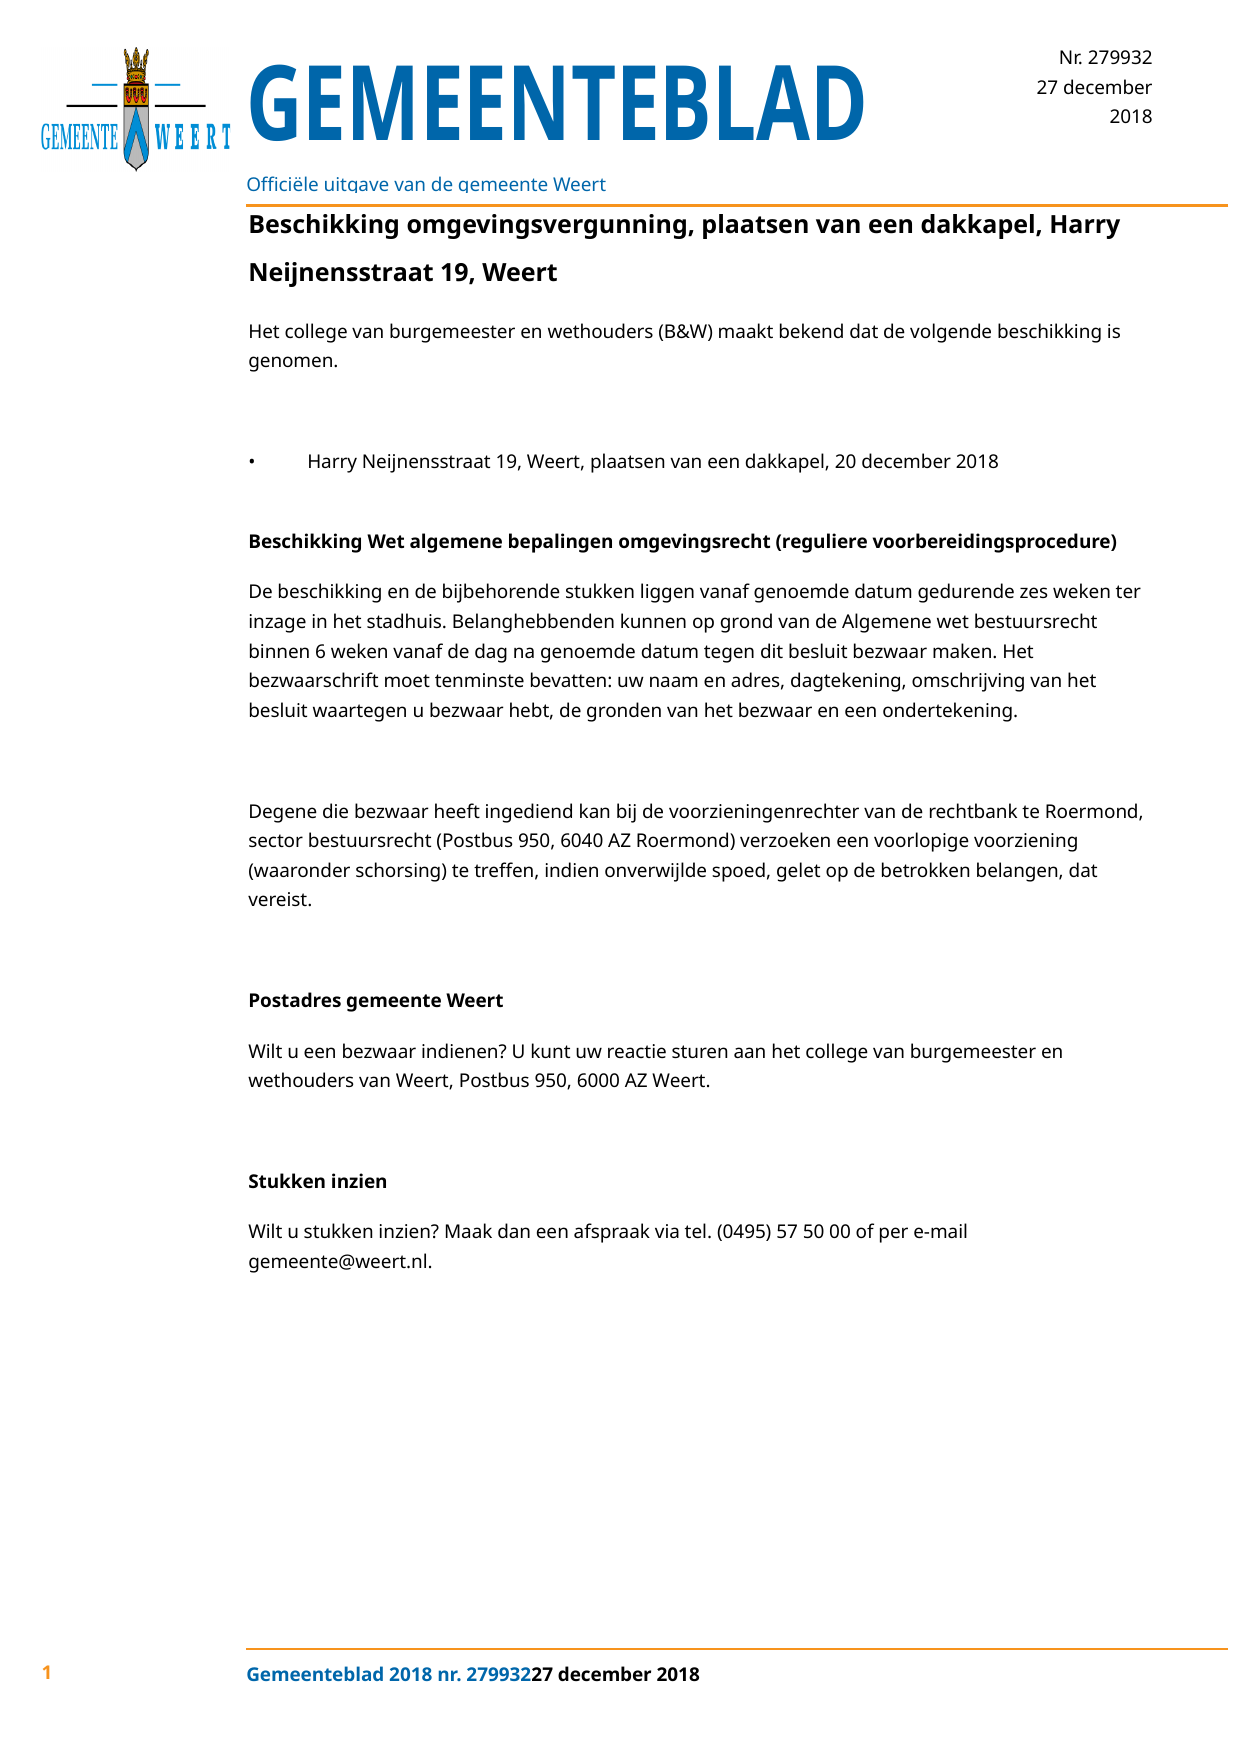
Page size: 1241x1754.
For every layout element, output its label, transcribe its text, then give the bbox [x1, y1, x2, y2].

list Harry Neijnensstraat 19, Weert, plaatsen van een dakkapel, 20 december 2018 [248, 448, 1152, 474]
text Beschikking Wet algemene bepalingen omgevingsrecht (reguliere voorbereidingsprocedure) [248, 528, 1152, 554]
text Wilt u stukken inzien? Maak dan een afspraak via tel. (0495) 57 50 00 of per e-mail gemeente@weert.nl. [248, 1219, 1152, 1274]
text Wilt u een bezwaar indienen? U kunt uw reactie sturen aan het college van burgemeester en wethouders van Weert, Postbus 950, 6000 AZ Weert. [248, 1038, 1152, 1093]
text Stukken inzien [248, 1168, 1152, 1194]
text De beschikking en de bijbehorende stukken liggen vanaf genoemde datum gedurende zes weken ter inzage in het stadhuis. Belanghebbenden kunnen op grond van de Algemene wet bestuursrecht binnen 6 weken vanaf de dag na genoemde datum tegen dit besluit bezwaar maken. Het bezwaarschrift moet tenminste bevatten: uw naam en adres, dagtekening, omschrijving van het besluit waartegen u bezwaar hebt, de gronden van het bezwaar en een ondertekening. [248, 579, 1152, 723]
text Degene die bezwaar heeft ingediend kan bij de voorzieningenrechter van de rechtbank te Roermond, sector bestuursrecht (Postbus 950, 6040 AZ Roermond) verzoeken een voorlopige voorziening (waaronder schorsing) te treffen, indien onverwijlde spoed, gelet op de betrokken belangen, dat vereist. [248, 798, 1152, 912]
picture [41, 47, 231, 172]
text Postadres gemeente Weert [248, 987, 1152, 1013]
text Beschikking omgevingsvergunning, plaatsen van een dakkapel, Harry Neijnensstraat 19, Weert [248, 207, 1152, 288]
text Het college van burgemeester en wethouders (B&W) maakt bekend dat de volgende beschikking is genomen. [248, 318, 1152, 373]
